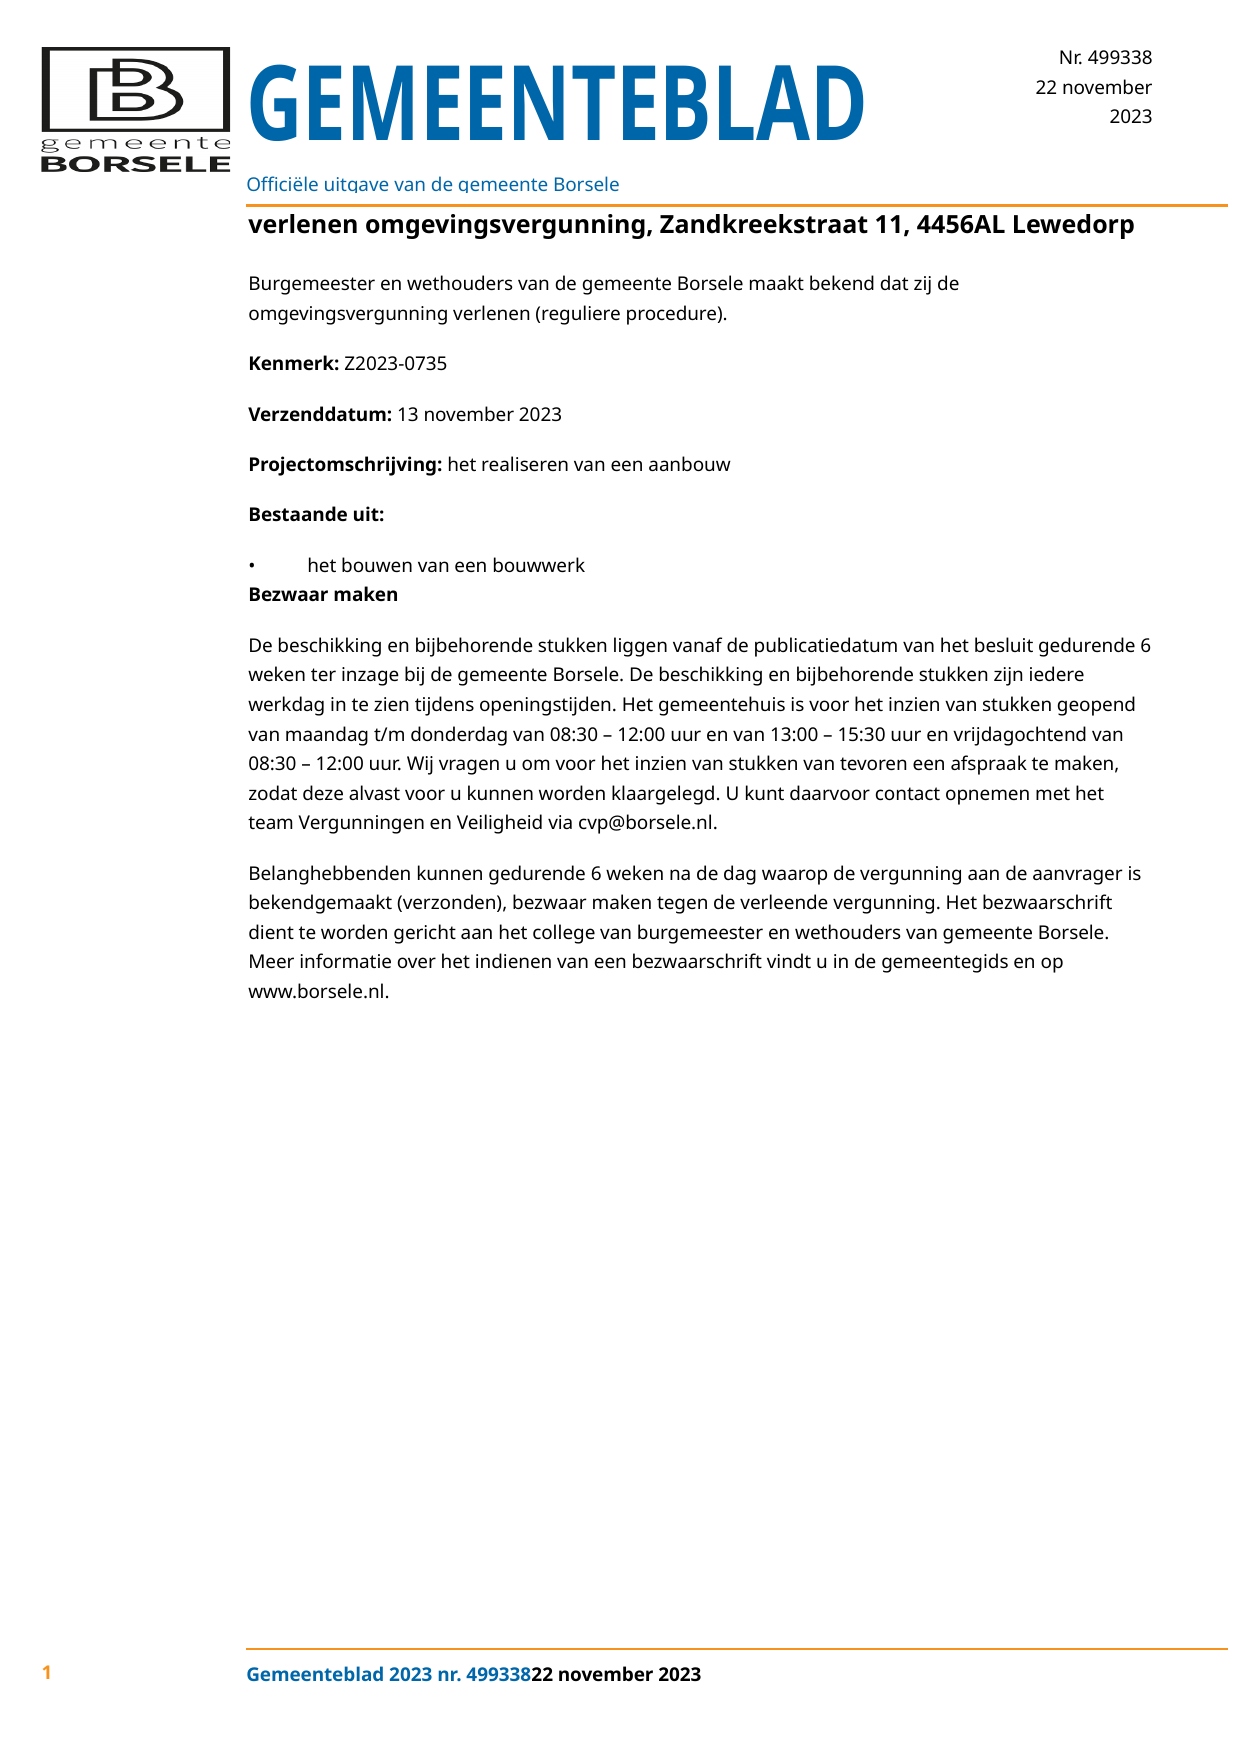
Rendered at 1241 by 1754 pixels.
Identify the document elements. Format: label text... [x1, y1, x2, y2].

picture [41, 47, 231, 172]
text De beschikking en bijbehorende stukken liggen vanaf de publicatiedatum van het besluit gedurende 6 weken ter inzage bij de gemeente Borsele. De beschikking en bijbehorende stukken zijn iedere werkdag in te zien tijdens openingstijden. Het gemeentehuis is voor het inzien van stukken geopend van maandag t/m donderdag van 08:30 – 12:00 uur en van 13:00 – 15:30 uur en vrijdagochtend van 08:30 – 12:00 uur. Wij vragen u om voor het inzien van stukken van tevoren een afspraak te maken, zodat deze alvast voor u kunnen worden klaargelegd. U kunt daarvoor contact opnemen met het team Vergunningen en Veiligheid via cvp@borsele.nl. [248, 632, 1152, 835]
list het bouwen van een bouwwerk [248, 552, 1152, 578]
text Projectomschrijving: het realiseren van een aanbouw [248, 451, 1152, 477]
text Bestaande uit: [248, 502, 1152, 527]
text Verzenddatum: 13 november 2023 [248, 401, 1152, 426]
text Burgemeester en wethouders van de gemeente Borsele maakt bekend dat zij de omgevingsvergunning verlenen (reguliere procedure). [248, 270, 1152, 326]
text Belanghebbenden kunnen gedurende 6 weken na de dag waarop de vergunning aan de aanvrager is bekendgemaakt (verzonden), bezwaar maken tegen de verleende vergunning. Het bezwaarschrift dient te worden gericht aan het college van burgemeester en wethouders van gemeente Borsele. Meer informatie over het indienen van een bezwaarschrift vindt u in de gemeentegids en op www.borsele.nl. [248, 860, 1152, 1004]
text verlenen omgevingsvergunning, Zandkreekstraat 11, 4456AL Lewedorp [248, 207, 1152, 241]
text Bezwaar maken [248, 582, 1152, 607]
text Kenmerk: Z2023-0735 [248, 350, 1152, 376]
